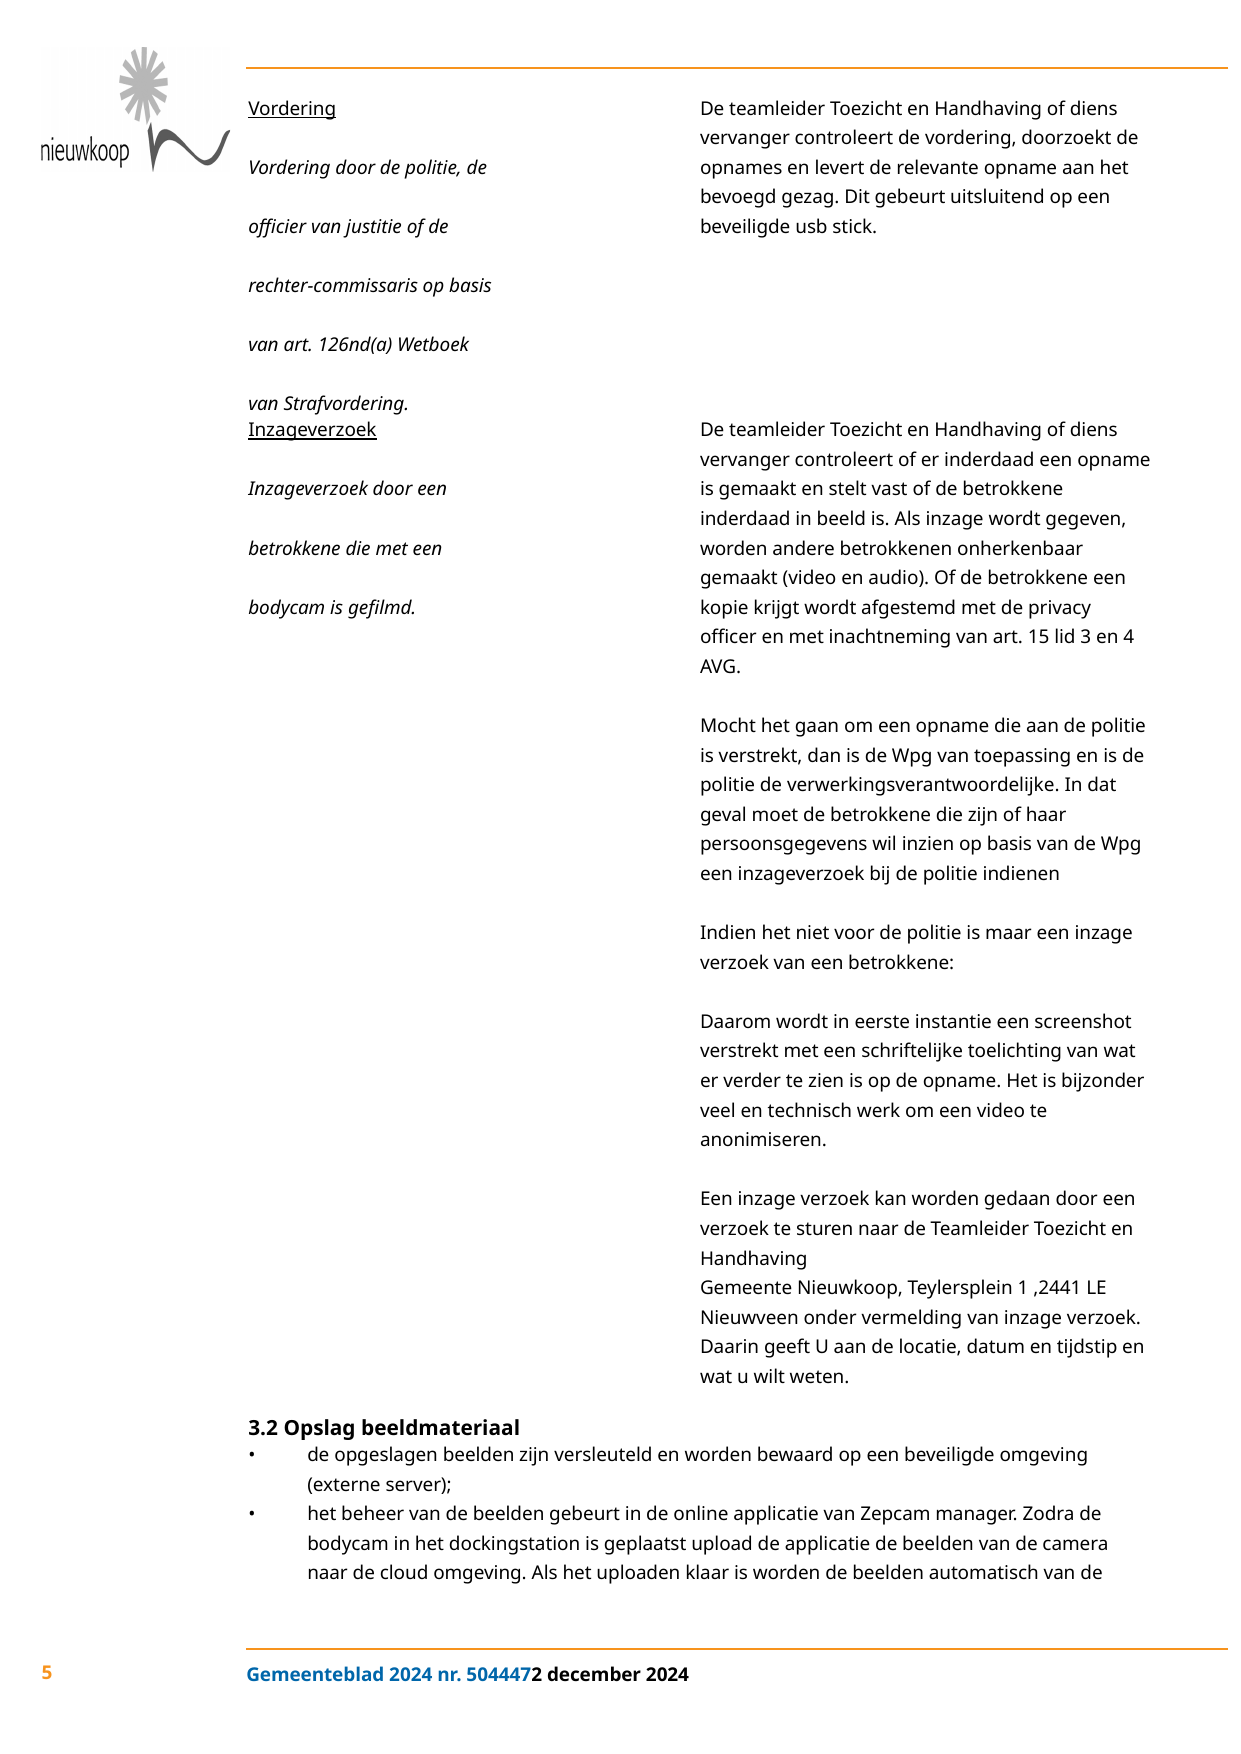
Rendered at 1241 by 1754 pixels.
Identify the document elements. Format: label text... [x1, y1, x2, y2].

table_cell De teamleider Toezicht en Handhaving of diens vervanger controleert de vordering, doorzoekt de opnames en levert de relevante opname aan het bevoegd gezag. Dit gebeurt uitsluitend op een beveiligde usb stick. [700, 95, 1152, 416]
table_cell De teamleider Toezicht en Handhaving of diens vervanger controleert of er inderdaad een opname is gemaakt en stelt vast of de betrokkene inderdaad in beeld is. Als inzage wordt gegeven, worden andere betrokkenen onherkenbaar gemaakt (video en audio). Of de betrokkene een kopie krijgt wordt afgestemd met de privacy officer en met inachtneming van art. 15 lid 3 en 4 AVG. Mocht het gaan om een opname die aan de politie is verstrekt, dan is de Wpg van toepassing en is de politie de verwerkingsverantwoordelijke. In dat geval moet de betrokkene die zijn of haar persoonsgegevens wil inzien op basis van de Wpg een inzageverzoek bij de politie indienen Indien het niet voor de politie is maar een inzage verzoek van een betrokkene: Daarom wordt in eerste instantie een screenshot verstrekt met een schriftelijke toelichting van wat er verder te zien is op de opname. Het is bijzonder veel en technisch werk om een video te anonimiseren. Een inzage verzoek kan worden gedaan door een verzoek te sturen naar de Teamleider Toezicht en Handhaving Gemeente Nieuwkoop, Teylersplein 1 ,2441 LE Nieuwveen onder vermelding van inzage verzoek. Daarin geeft U aan de locatie, datum en tijdstip en wat u wilt weten. [700, 416, 1152, 1389]
table_cell Inzageverzoek Inzageverzoek door een betrokkene die met een bodycam is gefilmd. [248, 416, 700, 1389]
list de opgeslagen beelden zijn versleuteld en worden bewaard op een beveiligde omgeving (externe server); [248, 1441, 1152, 1497]
list het beheer van de beelden gebeurt in de online applicatie van Zepcam manager. Zodra de bodycam in het dockingstation is geplaatst upload de applicatie de beelden van de camera naar de cloud omgeving. Als het uploaden klaar is worden de beelden automatisch van de [248, 1500, 1152, 1585]
text 3.2 Opslag beeldmateriaal [248, 1413, 1152, 1441]
table_cell Vordering Vordering door de politie, de officier van justitie of de rechter-commissaris op basis van art. 126nd(a) Wetboek van Strafvordering. [248, 95, 700, 416]
picture [41, 47, 231, 172]
